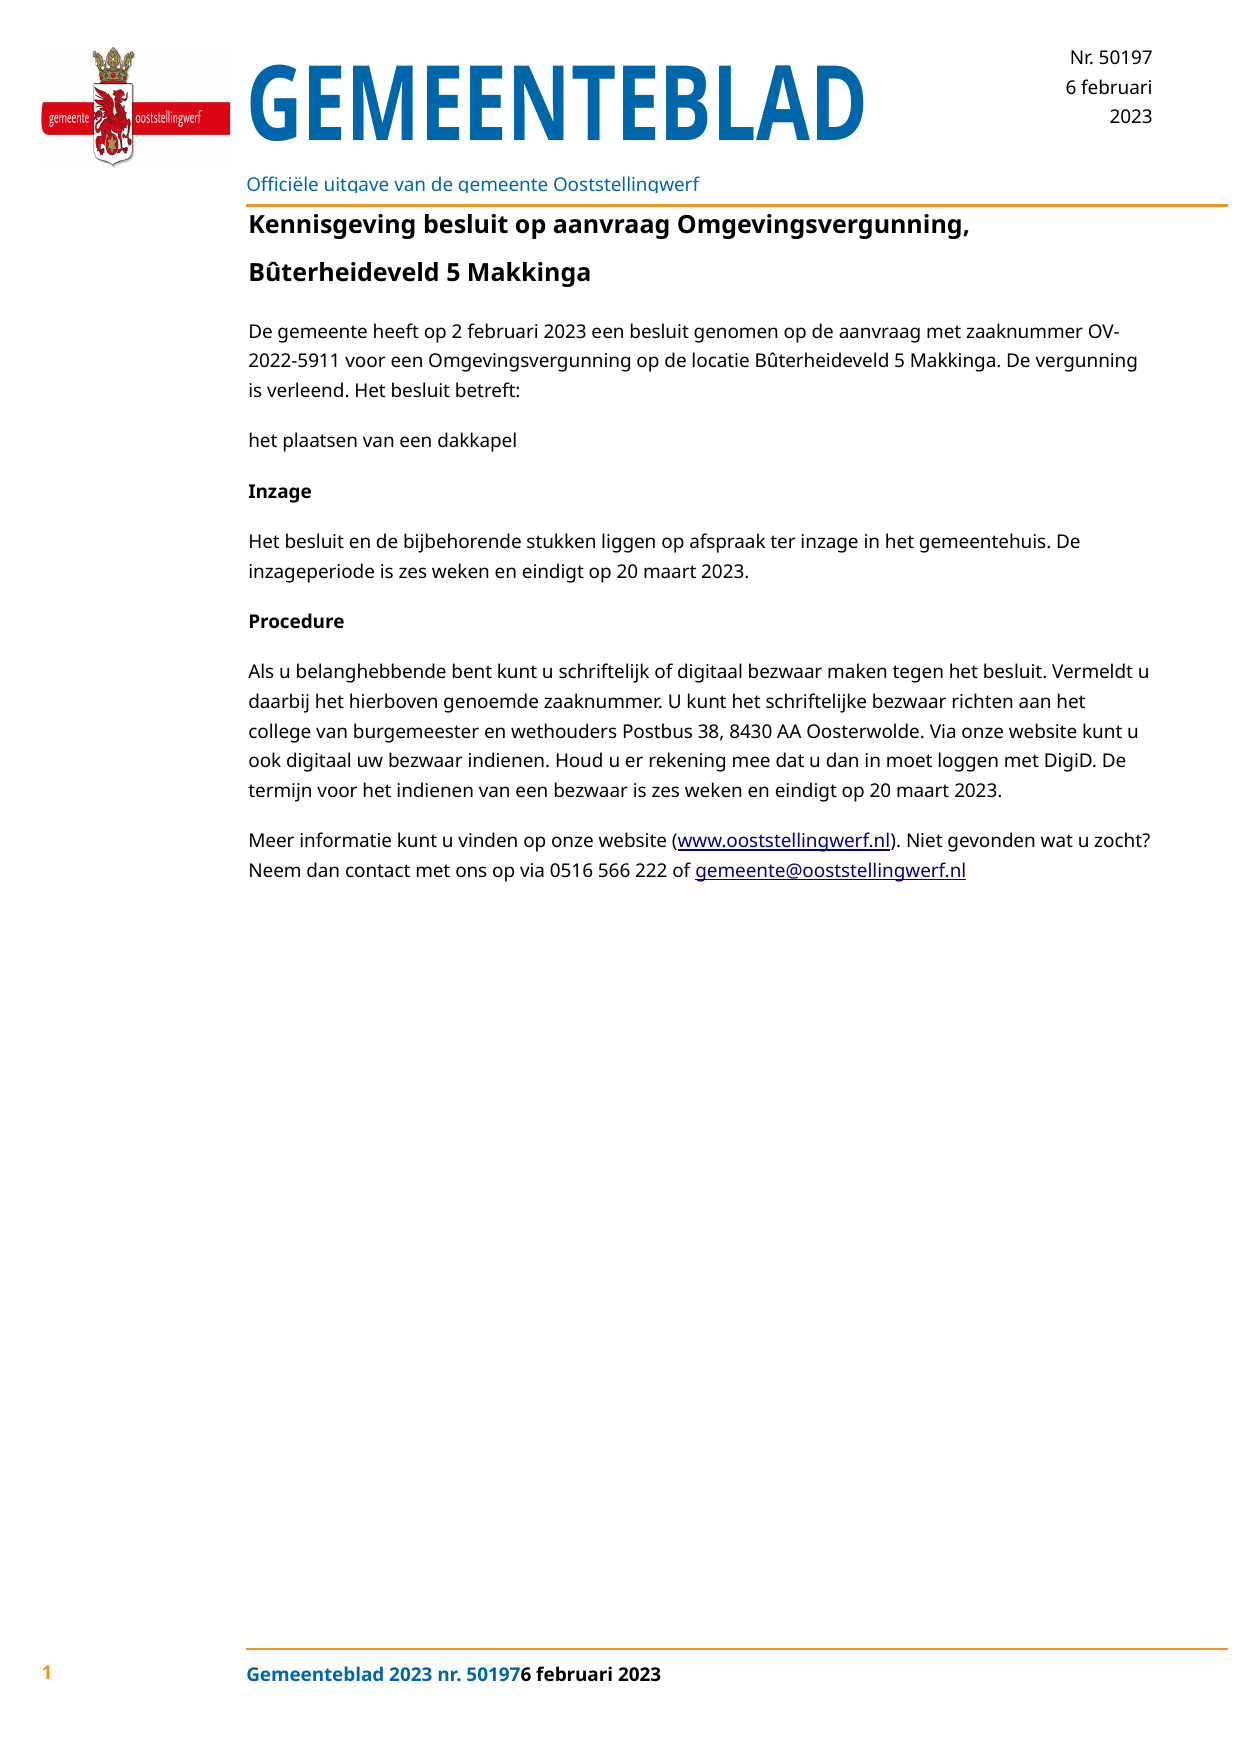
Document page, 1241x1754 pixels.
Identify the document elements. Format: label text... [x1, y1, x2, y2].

text het plaatsen van een dakkapel [248, 427, 1152, 453]
text Als u belanghebbende bent kunt u schriftelijk of digitaal bezwaar maken tegen het besluit. Vermeldt u daarbij het hierboven genoemde zaaknummer. U kunt het schriftelijke bezwaar richten aan het college van burgemeester en wethouders Postbus 38, 8430 AA Oosterwolde. Via onze website kunt u ook digitaal uw bezwaar indienen. Houd u er rekening mee dat u dan in moet loggen met DigiD. De termijn voor het indienen van een bezwaar is zes weken en eindigt op 20 maart 2023. [248, 659, 1152, 803]
picture [41, 47, 231, 172]
text De gemeente heeft op 2 februari 2023 een besluit genomen op de aanvraag met zaaknummer OV-2022-5911 voor een Omgevingsvergunning op de locatie Bûterheideveld 5 Makkinga. De vergunning is verleend. Het besluit betreft: [248, 318, 1152, 403]
text Het besluit en de bijbehorende stukken liggen op afspraak ter inzage in het gemeentehuis. De inzageperiode is zes weken en eindigt op 20 maart 2023. [248, 528, 1152, 584]
text Procedure [248, 608, 1152, 634]
text Kennisgeving besluit op aanvraag Omgevingsvergunning, Bûterheideveld 5 Makkinga [248, 207, 1152, 288]
text Meer informatie kunt u vinden op onze website (www.ooststellingwerf.nl). Niet gevonden wat u zocht? Neem dan contact met ons op via 0516 566 222 of gemeente@ooststellingwerf.nl [248, 827, 1152, 883]
text Inzage [248, 478, 1152, 504]
